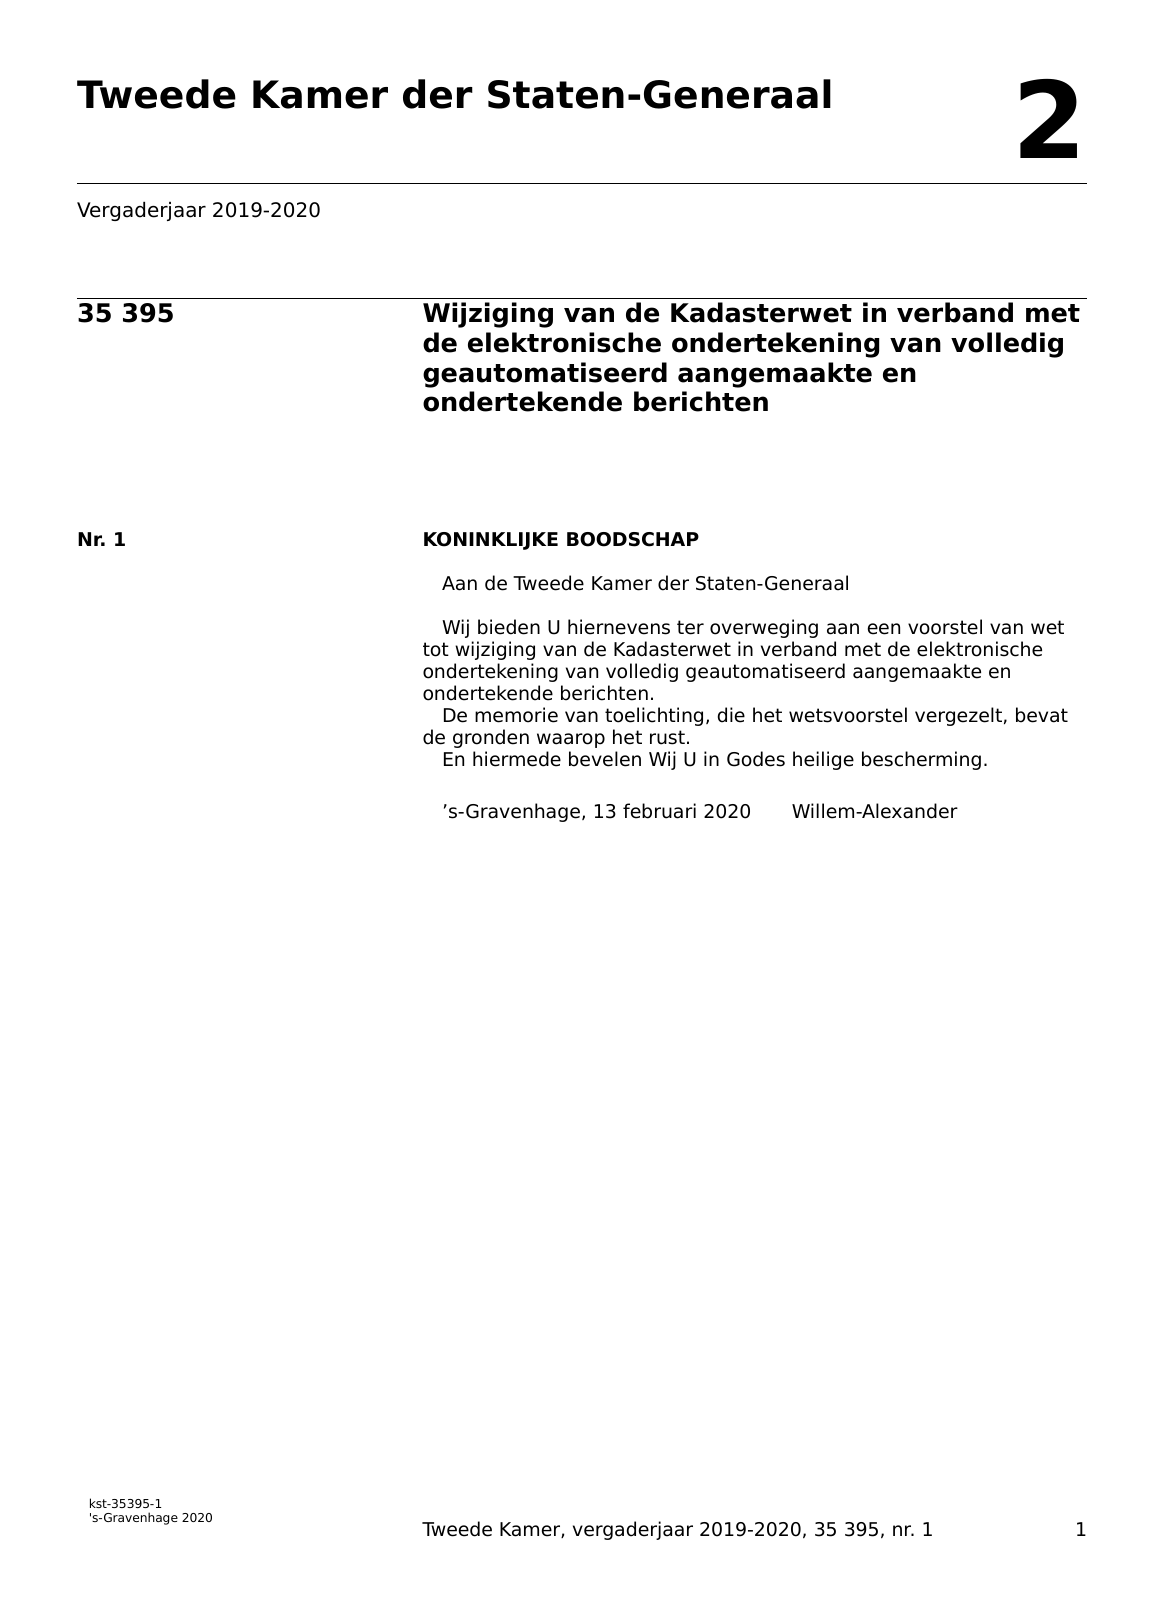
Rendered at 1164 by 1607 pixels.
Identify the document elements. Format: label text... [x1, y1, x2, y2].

table_header 2 [886, 59, 1087, 183]
text En hiermede bevelen Wij U in Godes heilige bescherming. [422, 749, 1087, 771]
text ’s-Gravenhage, 13 februari 2020 Willem-Alexander [422, 801, 1087, 823]
text Wij bieden U hiernevens ter overweging aan een voorstel van wet tot wijziging van de Kadasterwet in verband met de elektronische ondertekening van volledig geautomatiseerd aangemaakte en ondertekende berichten. [422, 617, 1087, 705]
text kst-35395-1 [88, 1497, 323, 1511]
text 's-Gravenhage 2020 [88, 1511, 323, 1525]
table_header Tweede Kamer der Staten-Generaal [77, 59, 886, 183]
table_cell Vergaderjaar 2019-2020 [77, 184, 1087, 298]
text De memorie van toelichting, die het wetsvoorstel vergezelt, bevat de gronden waarop het rust. [422, 705, 1087, 749]
text Aan de Tweede Kamer der Staten-Generaal [422, 573, 1087, 595]
subtitle 35 395 Wijziging van de Kadasterwet in verband met de elektronische ondertekening van volledig geautomatiseerd aangemaakte en ondertekende berichten [77, 299, 1087, 418]
subtitle Nr. 1 KONINKLIJKE BOODSCHAP [77, 529, 1087, 551]
